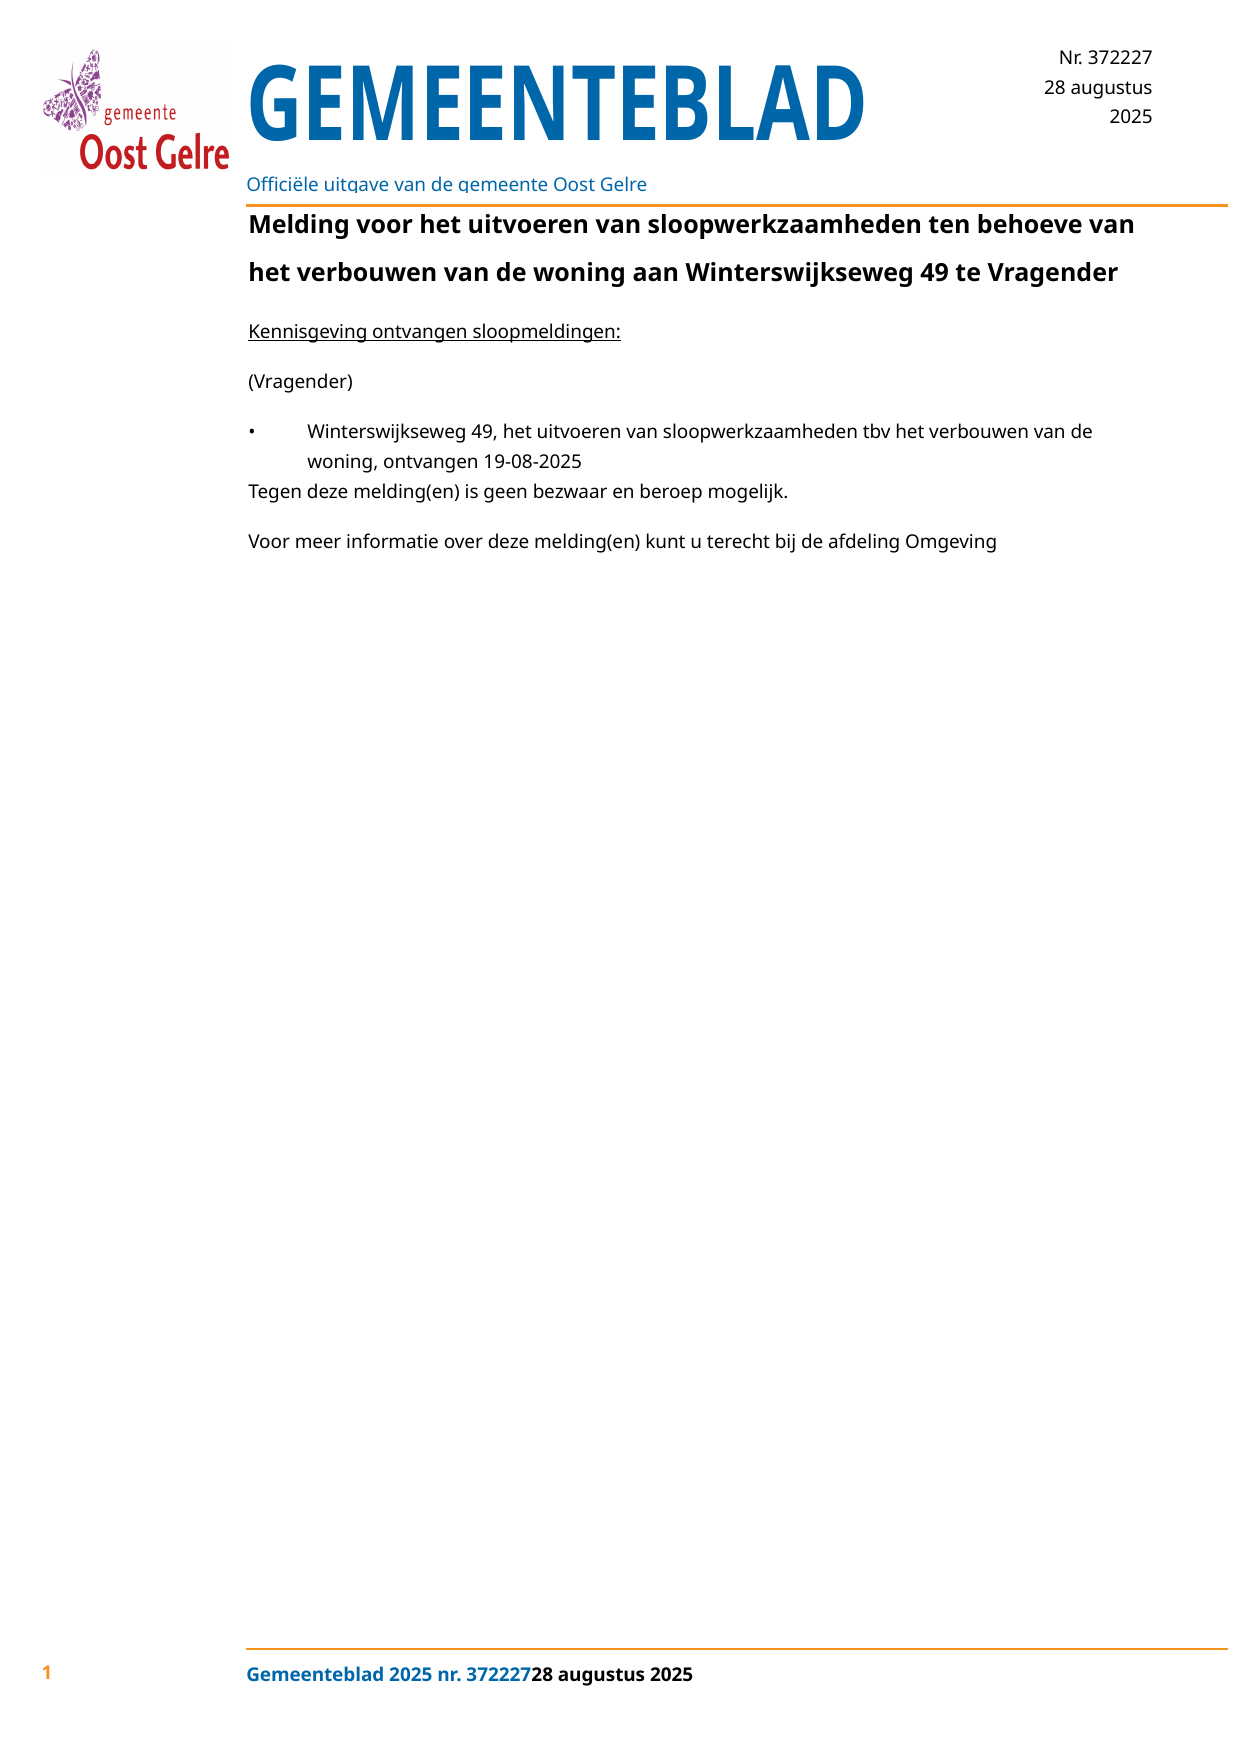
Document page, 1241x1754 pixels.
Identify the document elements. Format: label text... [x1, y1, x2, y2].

text Kennisgeving ontvangen sloopmeldingen: [248, 318, 1152, 344]
picture [41, 47, 231, 172]
list Winterswijkseweg 49, het uitvoeren van sloopwerkzaamheden tbv het verbouwen van de woning, ontvangen 19-08-2025 [248, 419, 1152, 474]
text Melding voor het uitvoeren van sloopwerkzaamheden ten behoeve van het verbouwen van de woning aan Winterswijkseweg 49 te Vragender [248, 207, 1152, 288]
text (Vragender) [248, 368, 1152, 394]
text Voor meer informatie over deze melding(en) kunt u terecht bij de afdeling Omgeving [248, 528, 1152, 554]
text Tegen deze melding(en) is geen bezwaar en beroep mogelijk. [248, 478, 1152, 504]
